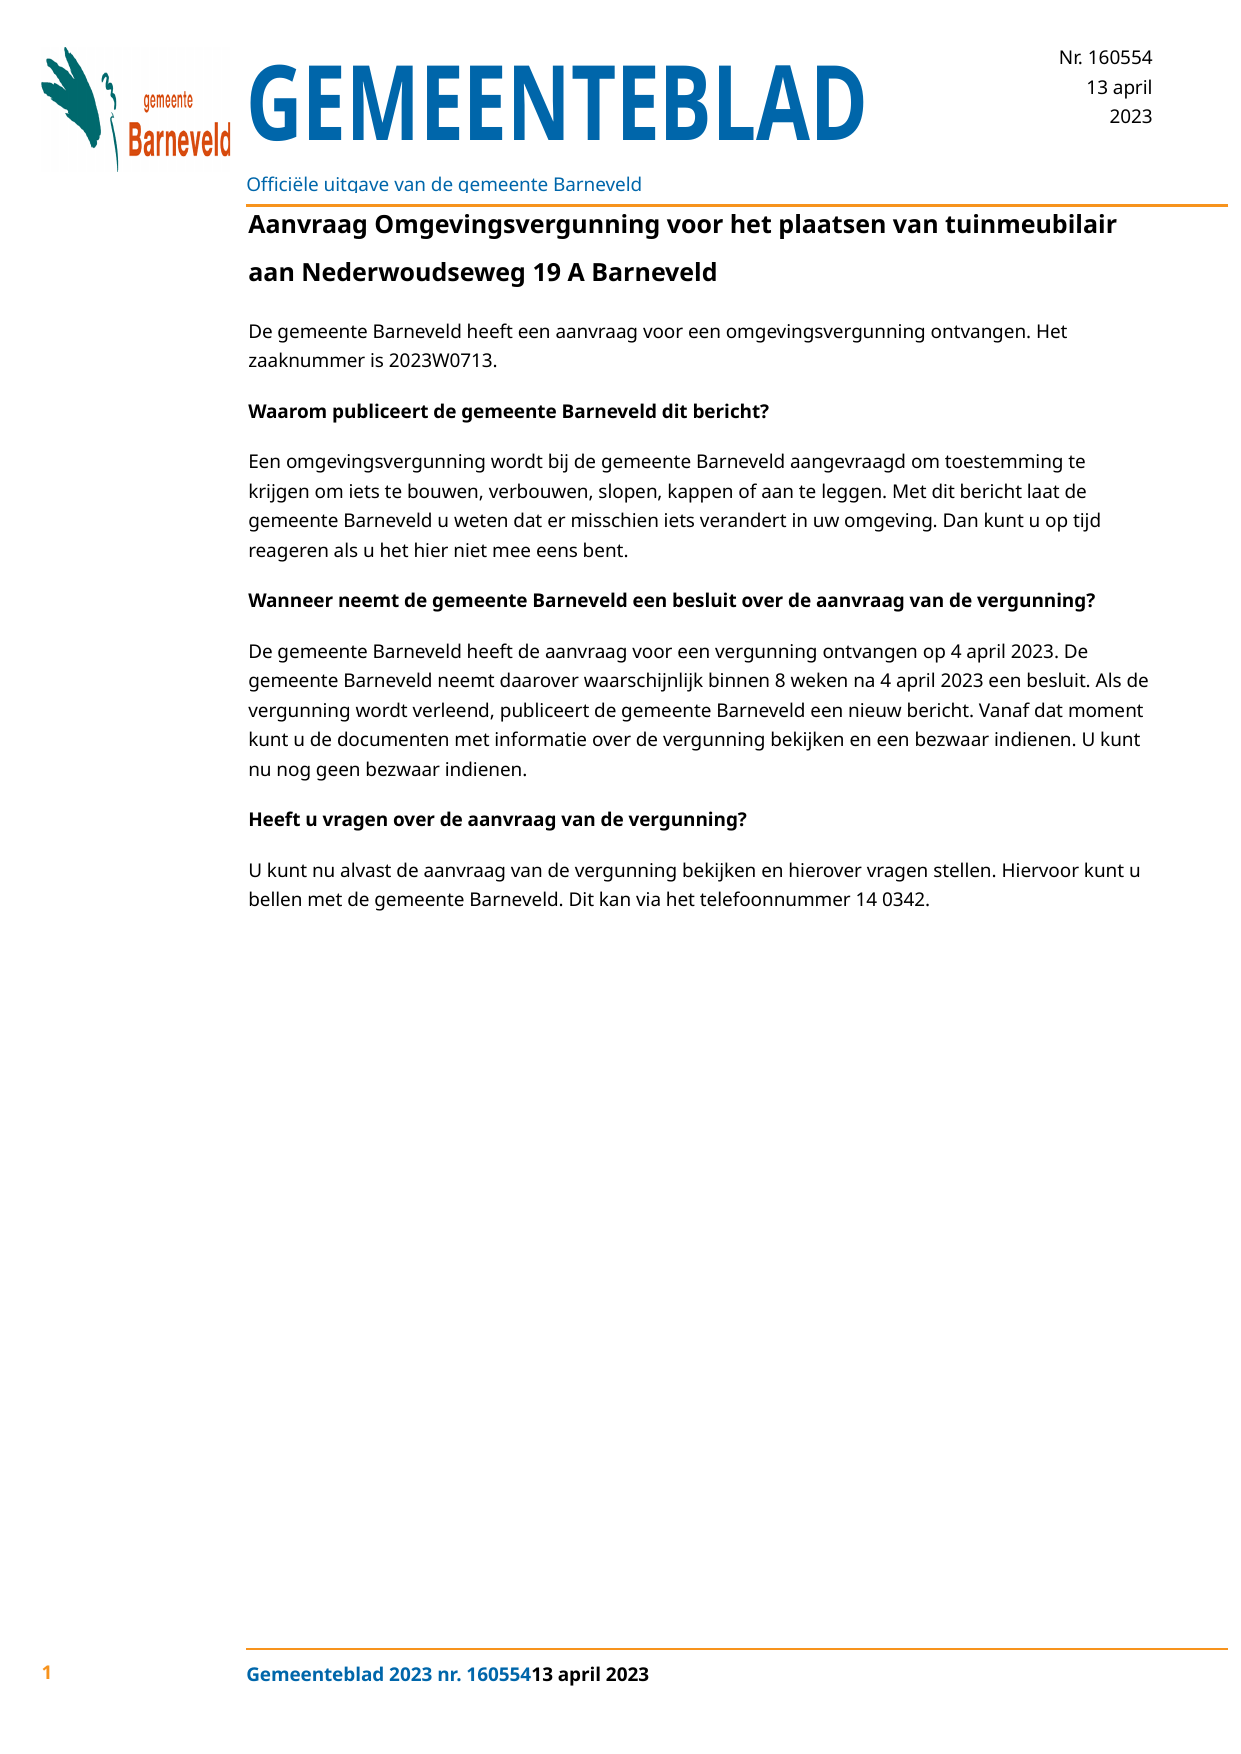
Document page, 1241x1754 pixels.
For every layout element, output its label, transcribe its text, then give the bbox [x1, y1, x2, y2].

text Een omgevingsvergunning wordt bij de gemeente Barneveld aangevraagd om toestemming te krijgen om iets te bouwen, verbouwen, slopen, kappen of aan te leggen. Met dit bericht laat de gemeente Barneveld u weten dat er misschien iets verandert in uw omgeving. Dan kunt u op tijd reageren als u het hier niet mee eens bent. [248, 448, 1152, 563]
picture [41, 47, 231, 172]
text U kunt nu alvast de aanvraag van de vergunning bekijken en hierover vragen stellen. Hiervoor kunt u bellen met de gemeente Barneveld. Dit kan via het telefoonnummer 14 0342. [248, 857, 1152, 912]
text Heeft u vragen over de aanvraag van de vergunning? [248, 807, 1152, 832]
text Waarom publiceert de gemeente Barneveld dit bericht? [248, 398, 1152, 424]
text De gemeente Barneveld heeft een aanvraag voor een omgevingsvergunning ontvangen. Het zaaknummer is 2023W0713. [248, 318, 1152, 373]
text Wanneer neemt de gemeente Barneveld een besluit over de aanvraag van de vergunning? [248, 587, 1152, 613]
text De gemeente Barneveld heeft de aanvraag voor een vergunning ontvangen op 4 april 2023. De gemeente Barneveld neemt daarover waarschijnlijk binnen 8 weken na 4 april 2023 een besluit. Als de vergunning wordt verleend, publiceert de gemeente Barneveld een nieuw bericht. Vanaf dat moment kunt u de documenten met informatie over de vergunning bekijken en een bezwaar indienen. U kunt nu nog geen bezwaar indienen. [248, 638, 1152, 782]
text Aanvraag Omgevingsvergunning voor het plaatsen van tuinmeubilair aan Nederwoudseweg 19 A Barneveld [248, 207, 1152, 288]
